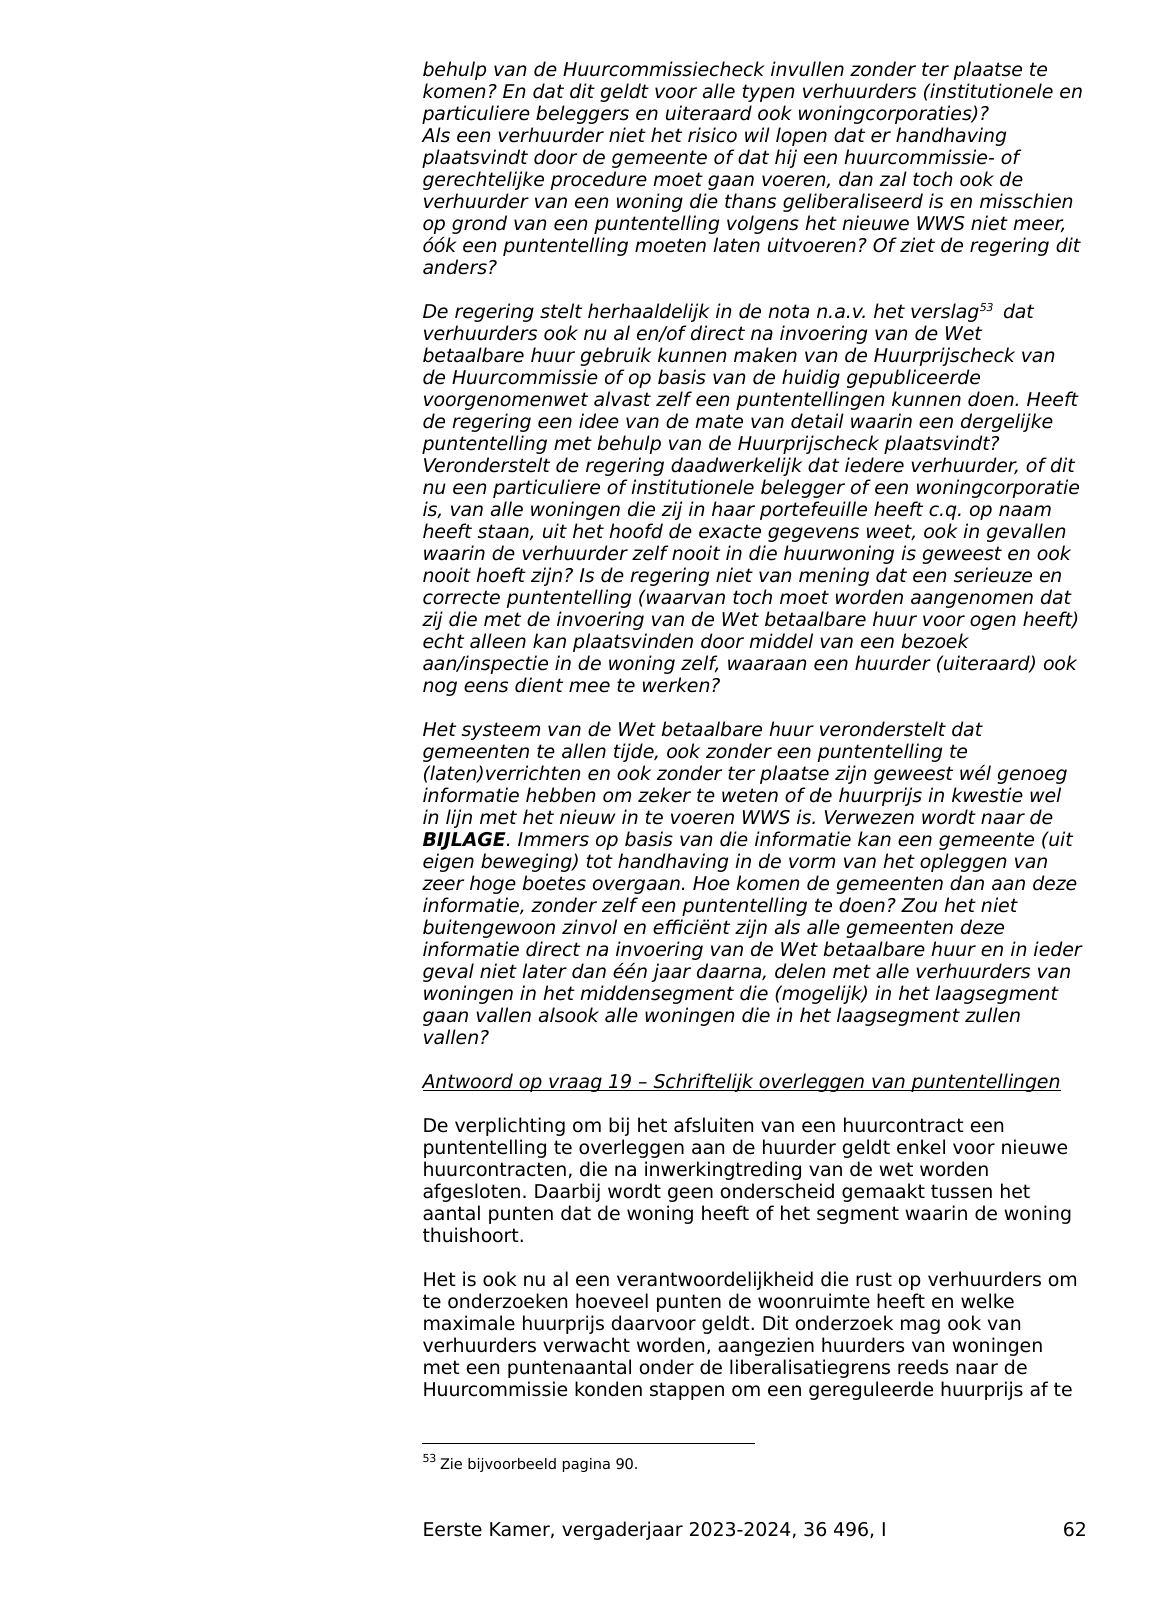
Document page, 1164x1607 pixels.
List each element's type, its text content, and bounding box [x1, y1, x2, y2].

text De regering stelt herhaaldelijk in de nota n.a.v. het verslag dat verhuurders ook nu al en/of direct na invoering van de Wet betaalbare huur gebruik kunnen maken van de Huurprijscheck van de Huurcommissie of op basis van de huidig gepubliceerde voorgenomenwet alvast zelf een puntentellingen kunnen doen. Heeft de regering een idee van de mate van detail waarin een dergelijke puntentelling met behulp van de Huurprijscheck plaatsvindt? Veronderstelt de regering daadwerkelijk dat iedere verhuurder, of dit nu een particuliere of institutionele belegger of een woningcorporatie is, van alle woningen die zij in haar portefeuille heeft c.q. op naam heeft staan, uit het hoofd de exacte gegevens weet, ook in gevallen waarin de verhuurder zelf nooit in die huurwoning is geweest en ook nooit hoeft zijn? Is de regering niet van mening dat een serieuze en correcte puntentelling (waarvan toch moet worden aangenomen dat zij die met de invoering van de Wet betaalbare huur voor ogen heeft) echt alleen kan plaatsvinden door middel van een bezoek aan/inspectie in de woning zelf, waaraan een huurder (uiteraard) ook nog eens dient mee te werken? [422, 301, 1087, 697]
text Zie bijvoorbeeld pagina 90. [422, 1452, 1087, 1474]
subtitle Antwoord op vraag 19 – Schriftelijk overleggen van puntentellingen [422, 1071, 1087, 1093]
text Als een verhuurder niet het risico wil lopen dat er handhaving plaatsvindt door de gemeente of dat hij een huurcommissie- of gerechtelijke procedure moet gaan voeren, dan zal toch ook de verhuurder van een woning die thans geliberaliseerd is en misschien op grond van een puntentelling volgens het nieuwe WWS niet meer, óók een puntentelling moeten laten uitvoeren? Of ziet de regering dit anders? [422, 125, 1087, 279]
text behulp van de Huurcommissiecheck invullen zonder ter plaatse te komen? En dat dit geldt voor alle typen verhuurders (institutionele en particuliere beleggers en uiteraard ook woningcorporaties)? [422, 59, 1087, 125]
text De verplichting om bij het afsluiten van een huurcontract een puntentelling te overleggen aan de huurder geldt enkel voor nieuwe huurcontracten, die na inwerkingtreding van de wet worden afgesloten. Daarbij wordt geen onderscheid gemaakt tussen het aantal punten dat de woning heeft of het segment waarin de woning thuishoort. [422, 1115, 1087, 1247]
text Het is ook nu al een verantwoordelijkheid die rust op verhuurders om te onderzoeken hoeveel punten de woonruimte heeft en welke maximale huurprijs daarvoor geldt. Dit onderzoek mag ook van verhuurders verwacht worden, aangezien huurders van woningen met een puntenaantal onder de liberalisatiegrens reeds naar de Huurcommissie konden stappen om een gereguleerde huurprijs af te [422, 1269, 1087, 1401]
text Het systeem van de Wet betaalbare huur veronderstelt dat gemeenten te allen tijde, ook zonder een puntentelling te (laten)verrichten en ook zonder ter plaatse zijn geweest wél genoeg informatie hebben om zeker te weten of de huurprijs in kwestie wel in lijn met het nieuw in te voeren WWS is. Verwezen wordt naar de BIJLAGE. Immers op basis van die informatie kan een gemeente (uit eigen beweging) tot handhaving in de vorm van het opleggen van zeer hoge boetes overgaan. Hoe komen de gemeenten dan aan deze informatie, zonder zelf een puntentelling te doen? Zou het niet buitengewoon zinvol en efficiënt zijn als alle gemeenten deze informatie direct na invoering van de Wet betaalbare huur en in ieder geval niet later dan één jaar daarna, delen met alle verhuurders van woningen in het middensegment die (mogelijk) in het laagsegment gaan vallen alsook alle woningen die in het laagsegment zullen vallen? [422, 719, 1087, 1048]
